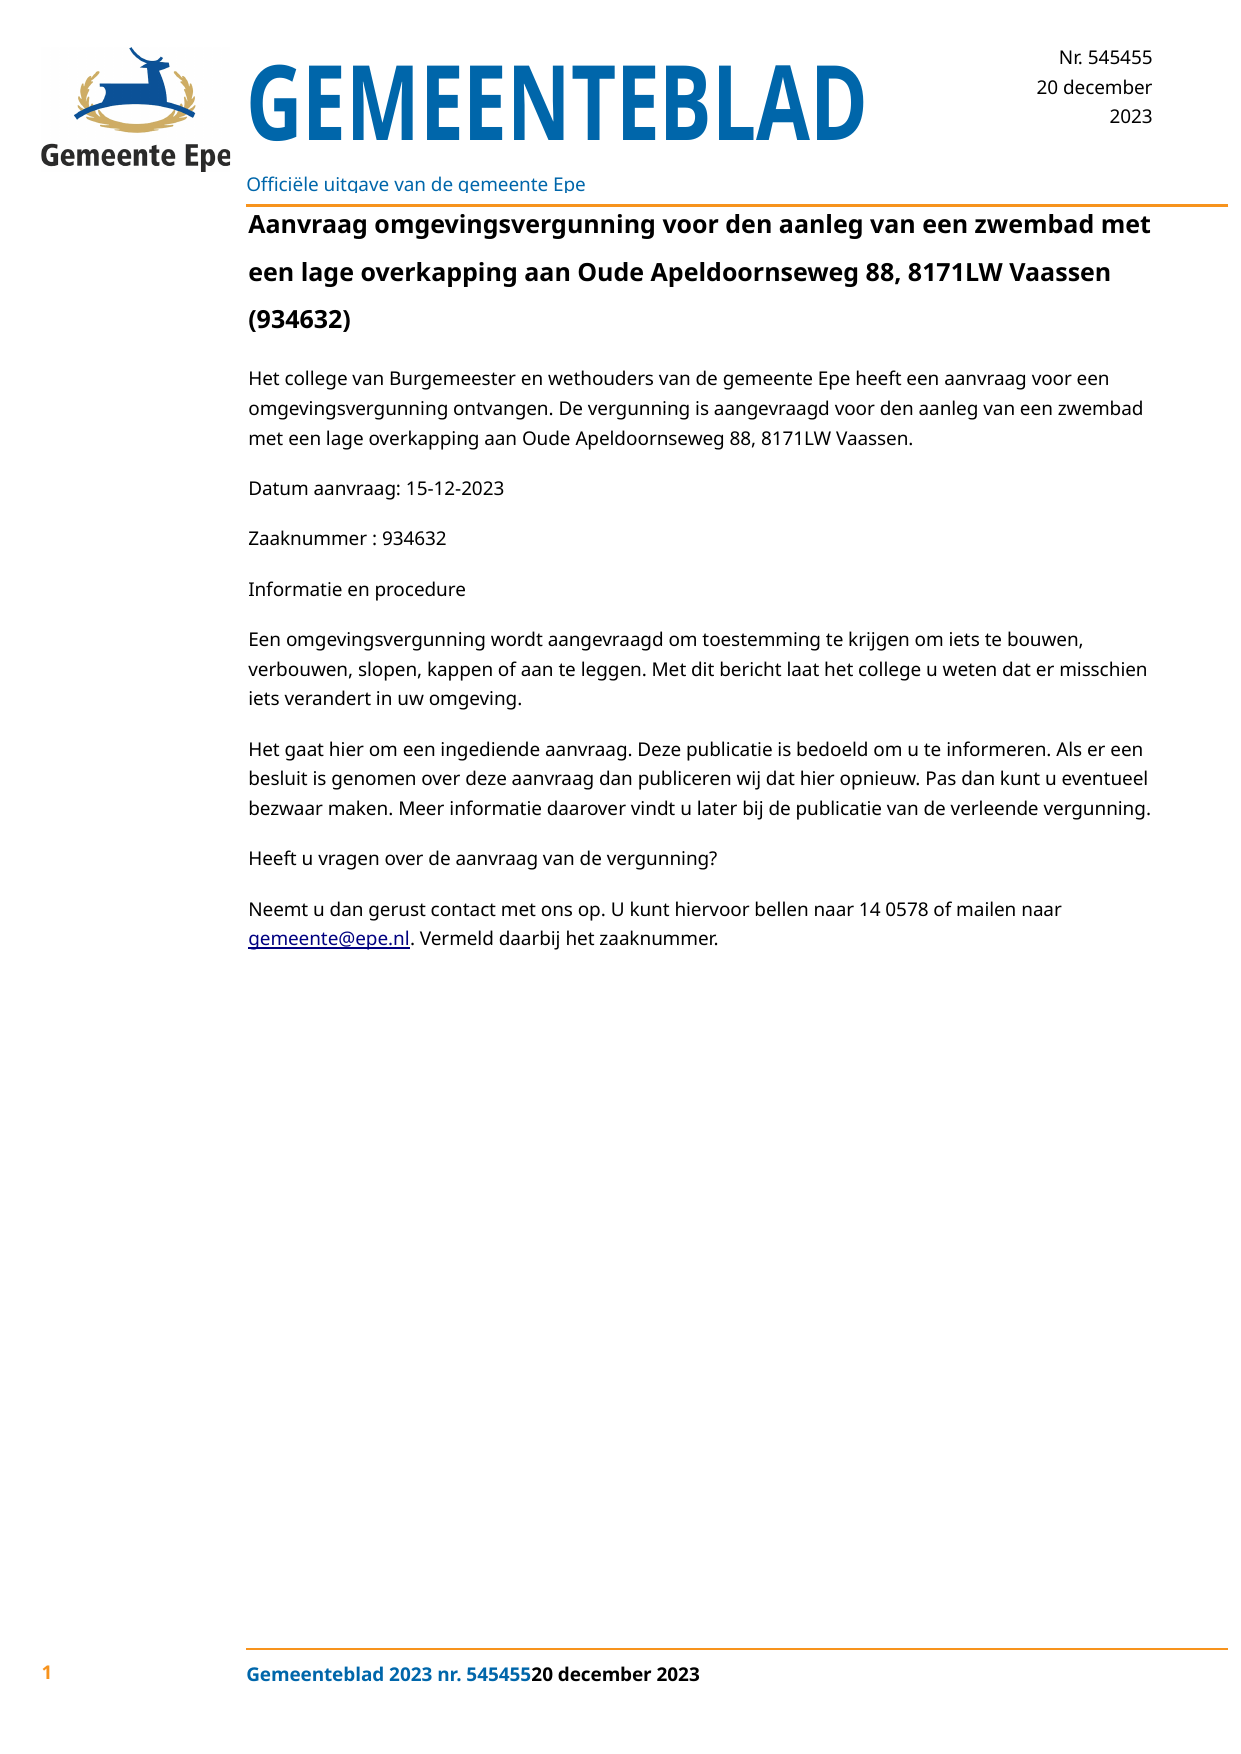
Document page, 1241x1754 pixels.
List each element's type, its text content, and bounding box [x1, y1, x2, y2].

text Zaaknummer : 934632 [248, 526, 1152, 551]
text Neemt u dan gerust contact met ons op. U kunt hiervoor bellen naar 14 0578 of mailen naar gemeente@epe.nl. Vermeld daarbij het zaaknummer. [248, 896, 1152, 951]
text Het college van Burgemeester en wethouders van de gemeente Epe heeft een aanvraag voor een omgevingsvergunning ontvangen. De vergunning is aangevraagd voor den aanleg van een zwembad met een lage overkapping aan Oude Apeldoornseweg 88, 8171LW Vaassen. [248, 366, 1152, 450]
text Informatie en procedure [248, 576, 1152, 602]
text Heeft u vragen over de aanvraag van de vergunning? [248, 846, 1152, 871]
text Het gaat hier om een ingediende aanvraag. Deze publicatie is bedoeld om u te informeren. Als er een besluit is genomen over deze aanvraag dan publiceren wij dat hier opnieuw. Pas dan kunt u eventueel bezwaar maken. Meer informatie daarover vindt u later bij de publicatie van de verleende vergunning. [248, 736, 1152, 821]
text Datum aanvraag: 15-12-2023 [248, 475, 1152, 501]
text Aanvraag omgevingsvergunning voor den aanleg van een zwembad met een lage overkapping aan Oude Apeldoornseweg 88, 8171LW Vaassen (934632) [248, 207, 1152, 336]
text Een omgevingsvergunning wordt aangevraagd om toestemming te krijgen om iets te bouwen, verbouwen, slopen, kappen of aan te leggen. Met dit bericht laat het college u weten dat er misschien iets verandert in uw omgeving. [248, 626, 1152, 711]
picture [41, 47, 231, 172]
